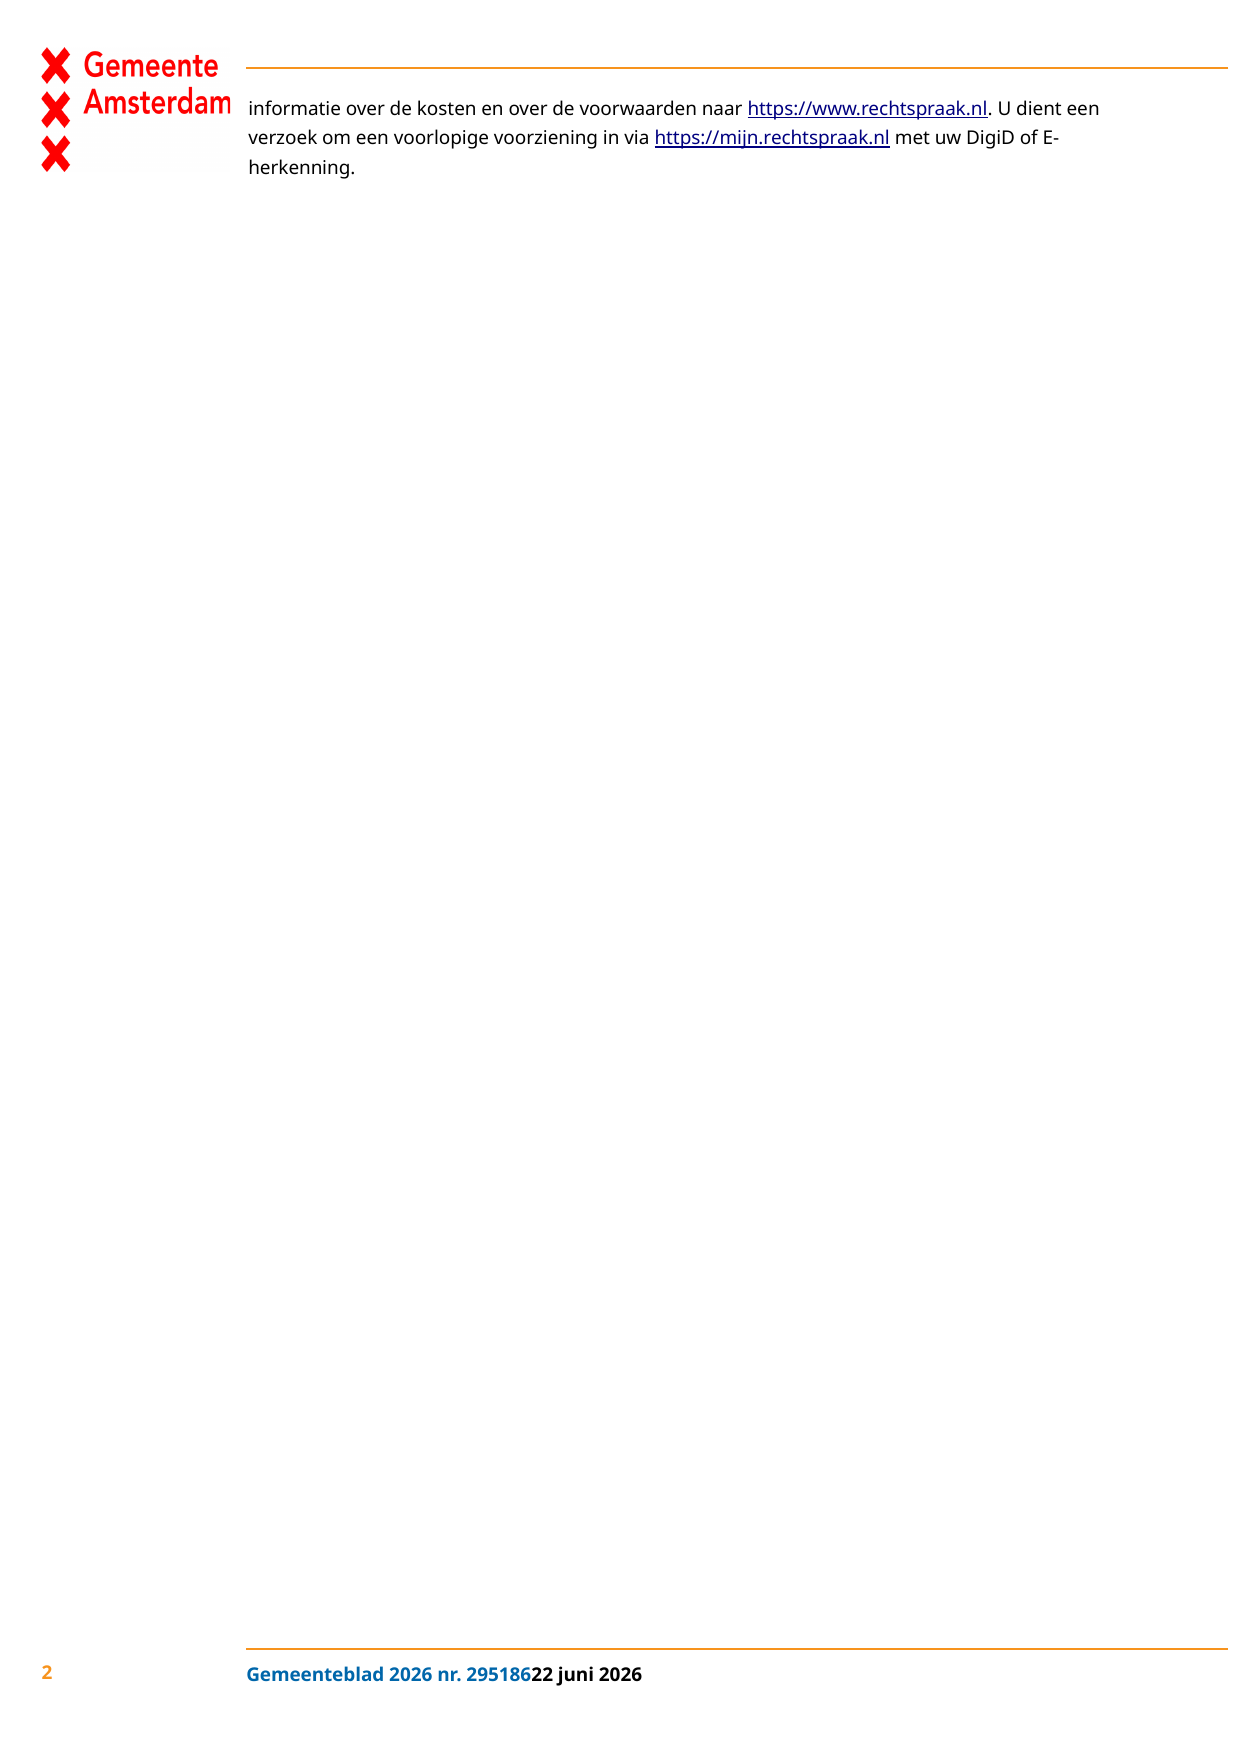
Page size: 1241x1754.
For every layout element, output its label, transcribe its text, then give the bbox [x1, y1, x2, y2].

text informatie over de kosten en over de voorwaarden naar https://www.rechtspraak.nl. U dient een verzoek om een voorlopige voorziening in via https://mijn.rechtspraak.nl met uw DigiD of E-herkenning. [248, 95, 1152, 180]
picture [41, 47, 231, 172]
